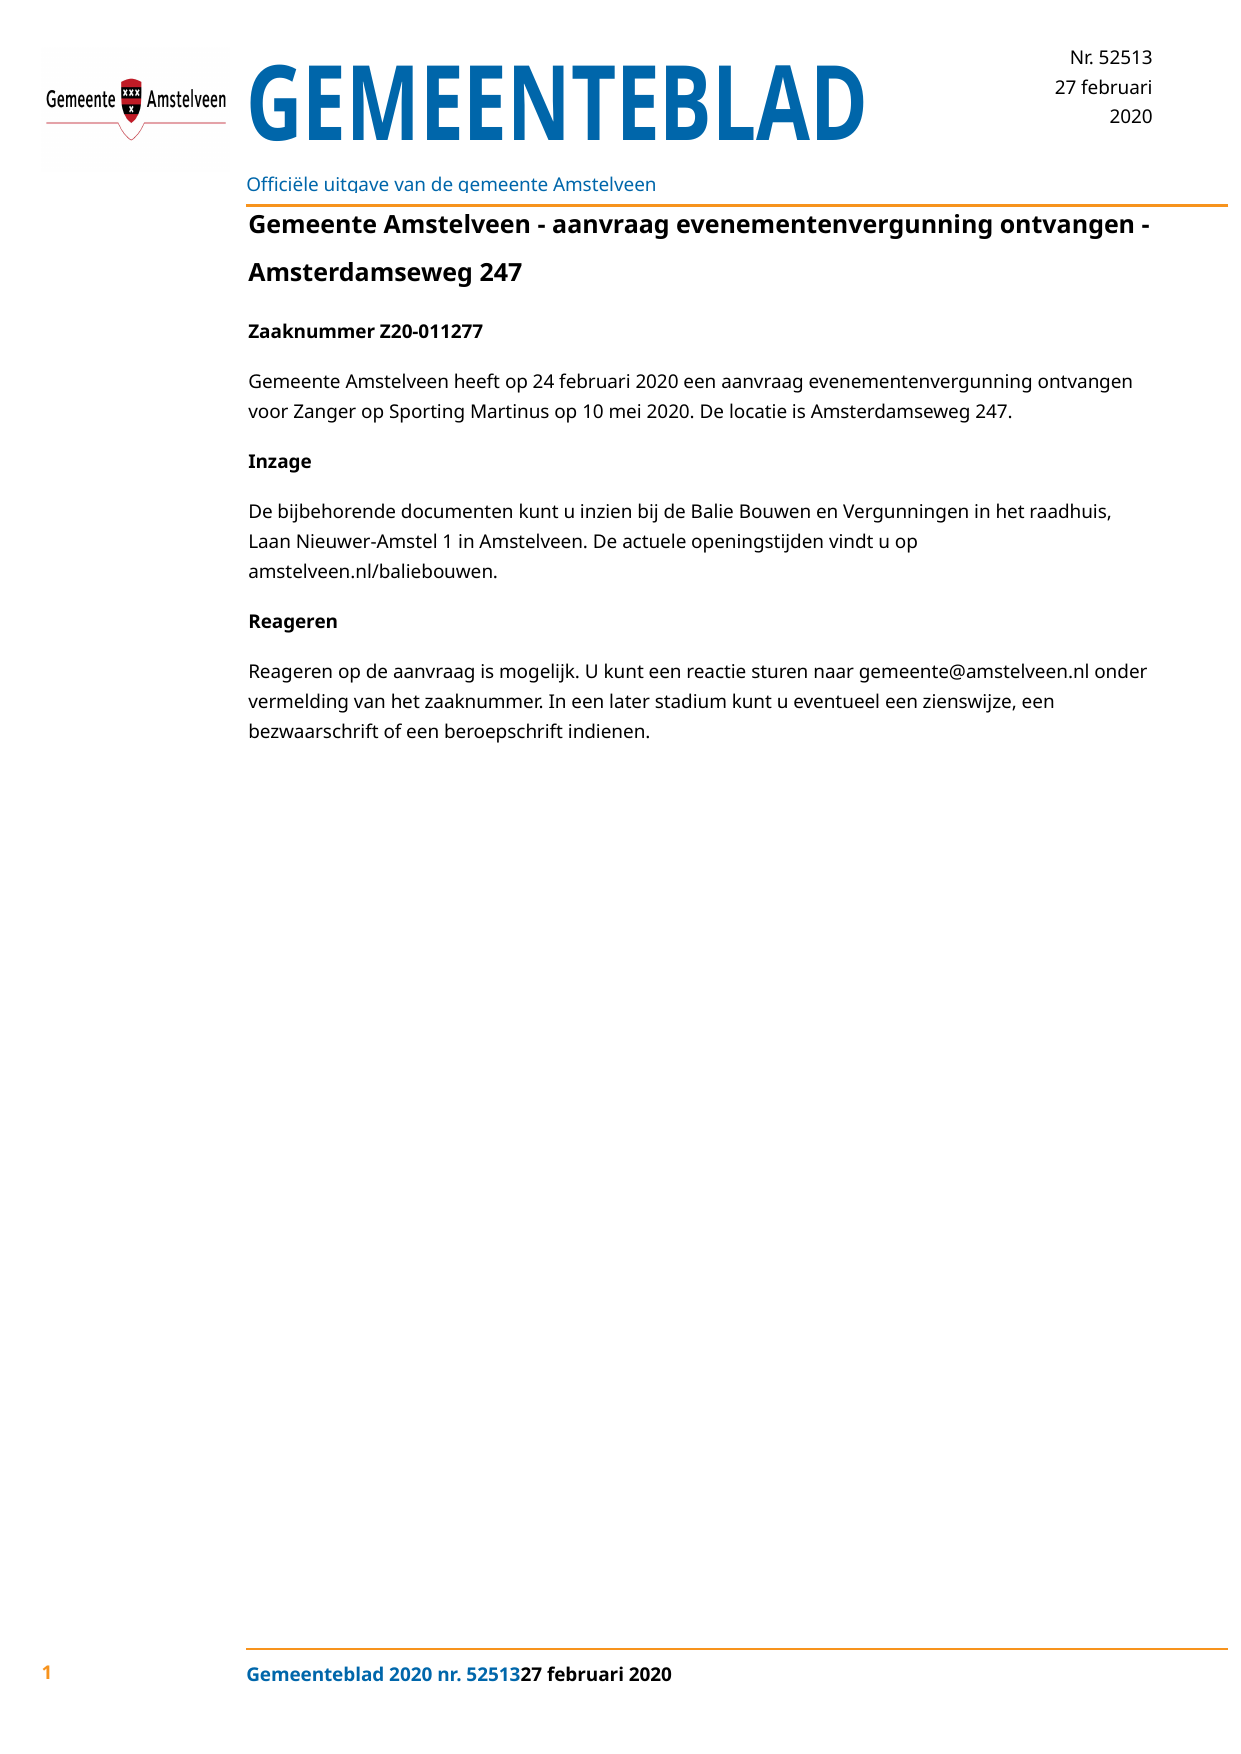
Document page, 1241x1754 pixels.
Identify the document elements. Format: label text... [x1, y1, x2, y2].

text Reageren op de aanvraag is mogelijk. U kunt een reactie sturen naar gemeente@amstelveen.nl onder vermelding van het zaaknummer. In een later stadium kunt u eventueel een zienswijze, een bezwaarschrift of een beroepschrift indienen. [248, 659, 1152, 744]
text Gemeente Amstelveen heeft op 24 februari 2020 een aanvraag evenementenvergunning ontvangen voor Zanger op Sporting Martinus op 10 mei 2020. De locatie is Amsterdamseweg 247. [248, 368, 1152, 424]
text Gemeente Amstelveen - aanvraag evenementenvergunning ontvangen - Amsterdamseweg 247 [248, 207, 1152, 288]
text De bijbehorende documenten kunt u inzien bij de Balie Bouwen en Vergunningen in het raadhuis, Laan Nieuwer-Amstel 1 in Amstelveen. De actuele openingstijden vindt u op amstelveen.nl/baliebouwen. [248, 499, 1152, 584]
text Reageren [248, 608, 1152, 634]
picture [41, 47, 231, 172]
text Zaaknummer Z20-011277 [248, 318, 1152, 344]
text Inzage [248, 448, 1152, 474]
